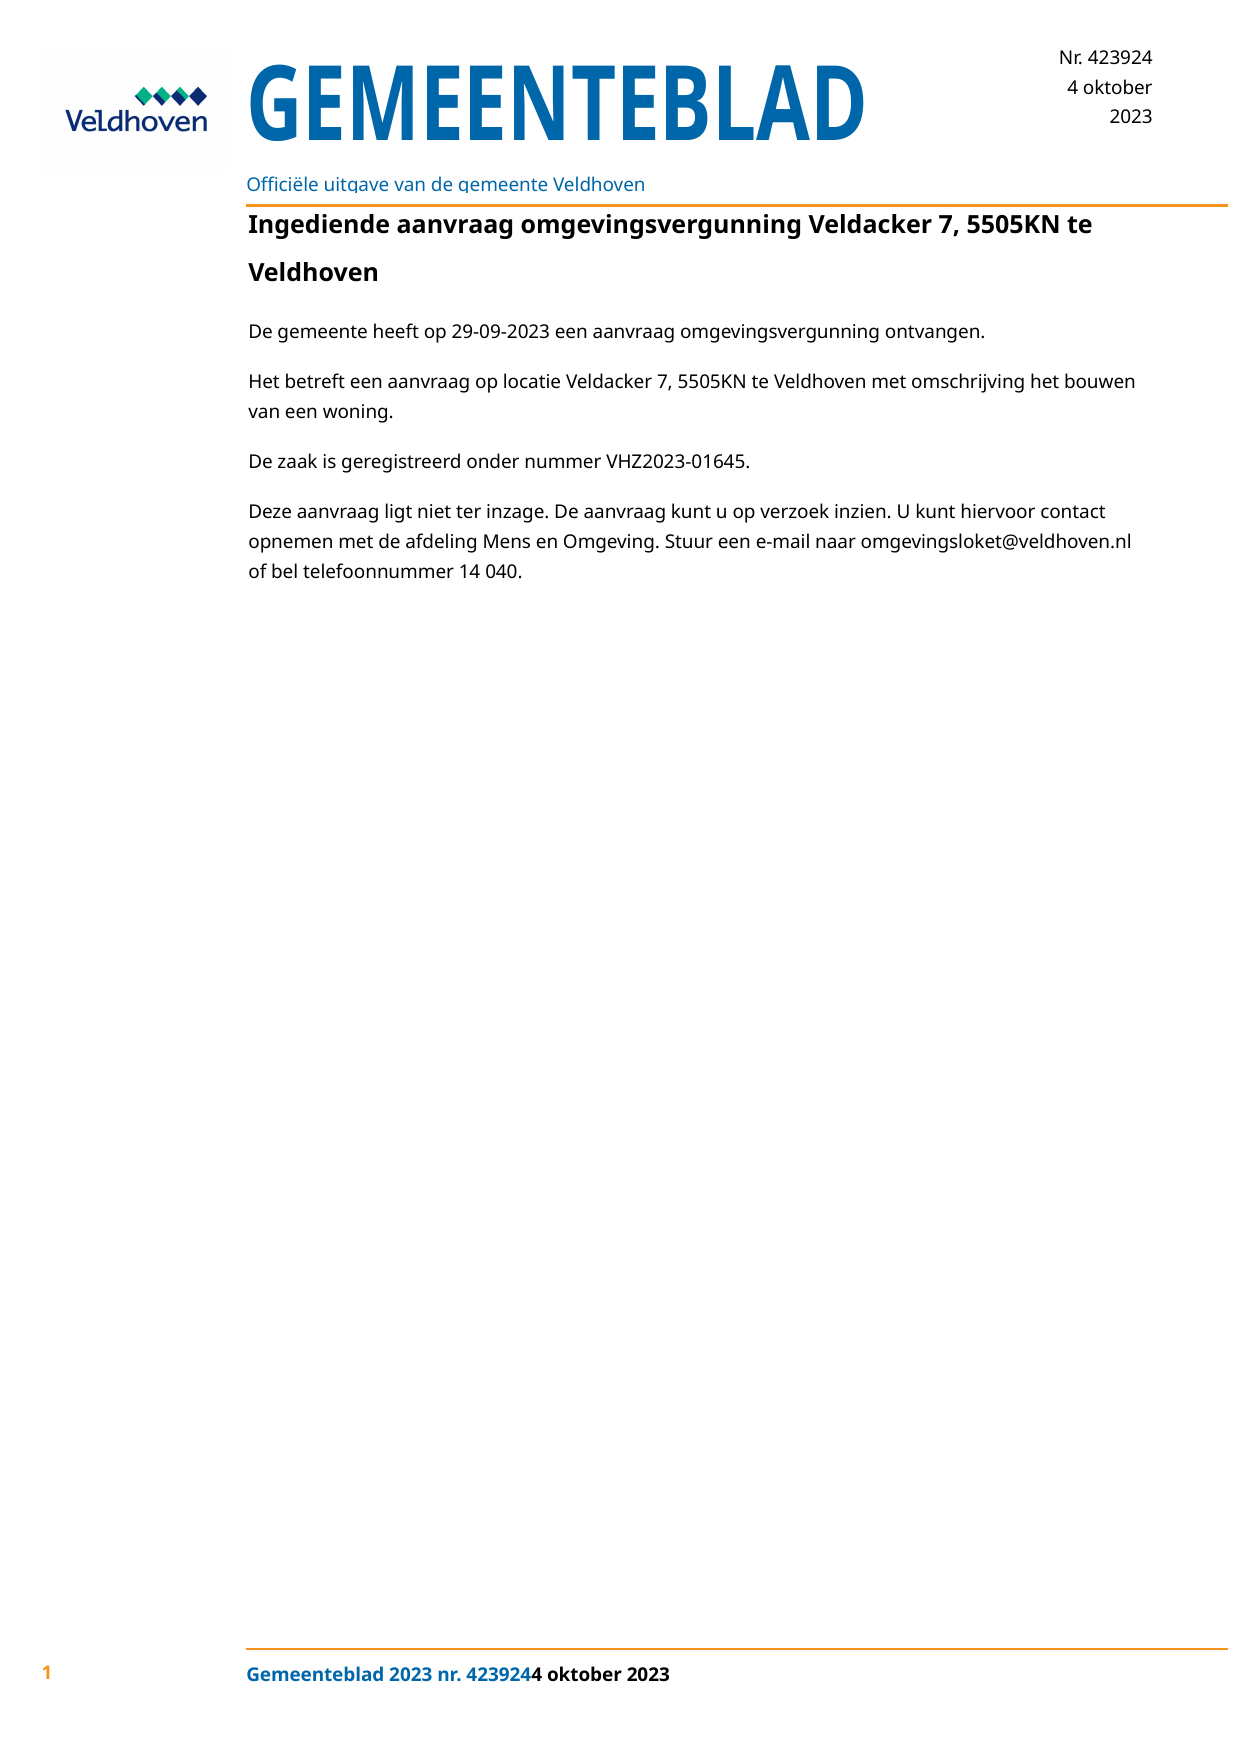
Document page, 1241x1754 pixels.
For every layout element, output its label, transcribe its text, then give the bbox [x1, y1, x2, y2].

text Ingediende aanvraag omgevingsvergunning Veldacker 7, 5505KN te Veldhoven [248, 207, 1152, 288]
picture [41, 47, 231, 172]
text Deze aanvraag ligt niet ter inzage. De aanvraag kunt u op verzoek inzien. U kunt hiervoor contact opnemen met de afdeling Mens en Omgeving. Stuur een e-mail naar omgevingsloket@veldhoven.nl of bel telefoonnummer 14 040. [248, 499, 1152, 584]
text De gemeente heeft op 29-09-2023 een aanvraag omgevingsvergunning ontvangen. [248, 318, 1152, 344]
text Het betreft een aanvraag op locatie Veldacker 7, 5505KN te Veldhoven met omschrijving het bouwen van een woning. [248, 368, 1152, 424]
text De zaak is geregistreerd onder nummer VHZ2023-01645. [248, 448, 1152, 474]
